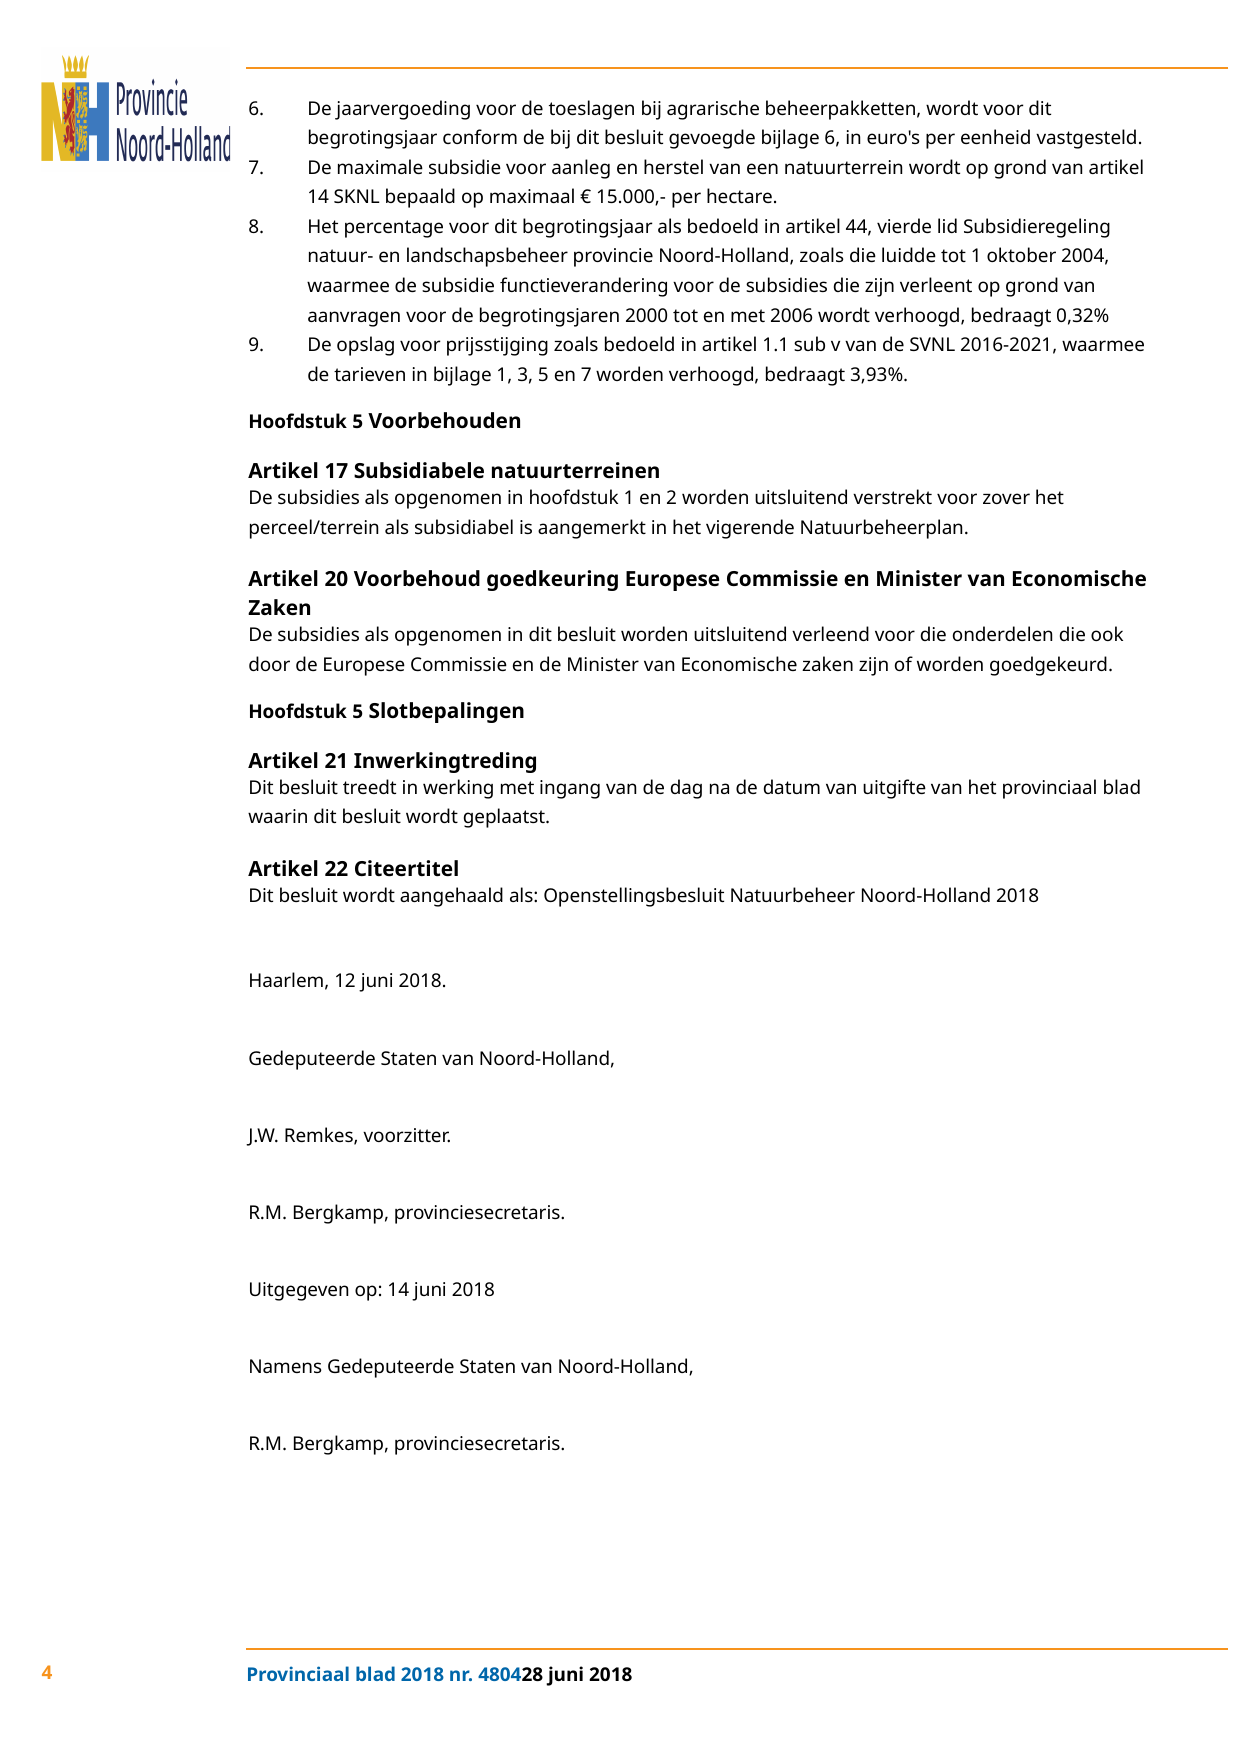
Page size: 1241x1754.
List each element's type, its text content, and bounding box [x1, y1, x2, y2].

list De jaarvergoeding voor de toeslagen bij agrarische beheerpakketten, wordt voor dit begrotingsjaar conform de bij dit besluit gevoegde bijlage 6, in euro's per eenheid vastgesteld. [248, 95, 1152, 150]
text Hoofdstuk 5 Voorbehouden [248, 407, 1152, 435]
text Artikel 22 Citeertitel [248, 854, 1152, 883]
list Het percentage voor dit begrotingsjaar als bedoeld in artikel 44, vierde lid Subsidieregeling natuur- en landschapsbeheer provincie Noord-Holland, zoals die luidde tot 1 oktober 2004, waarmee de subsidie functieverandering voor de subsidies die zijn verleent op grond van aanvragen voor de begrotingsjaren 2000 tot en met 2006 wordt verhoogd, bedraagt 0,32% [248, 213, 1152, 328]
text Artikel 17 Subsidiabele natuurterreinen [248, 456, 1152, 484]
text J.W. Remkes, voorzitter. [248, 1122, 1152, 1148]
text Hoofdstuk 5 Slotbepalingen [248, 696, 1152, 725]
text De subsidies als opgenomen in hoofdstuk 1 en 2 worden uitsluitend verstrekt voor zover het perceel/terrein als subsidiabel is aangemerkt in het vigerende Natuurbeheerplan. [248, 484, 1152, 540]
text Uitgegeven op: 14 juni 2018 [248, 1276, 1152, 1302]
text Dit besluit wordt aangehaald als: Openstellingsbesluit Natuurbeheer Noord-Holland 2018 [248, 883, 1152, 908]
text Dit besluit treedt in werking met ingang van de dag na de datum van uitgifte van het provinciaal blad waarin dit besluit wordt geplaatst. [248, 774, 1152, 829]
list De maximale subsidie voor aanleg en herstel van een natuurterrein wordt op grond van artikel 14 SKNL bepaald op maximaal € 15.000,- per hectare. [248, 154, 1152, 209]
list De opslag voor prijsstijging zoals bedoeld in artikel 1.1 sub v van de SVNL 2016-2021, waarmee de tarieven in bijlage 1, 3, 5 en 7 worden verhoogd, bedraagt 3,93%. [248, 331, 1152, 387]
text Artikel 20 Voorbehoud goedkeuring Europese Commissie en Minister van Economische Zaken [248, 564, 1152, 621]
text Gedeputeerde Staten van Noord-Holland, [248, 1045, 1152, 1070]
text De subsidies als opgenomen in dit besluit worden uitsluitend verleend voor die onderdelen die ook door de Europese Commissie en de Minister van Economische zaken zijn of worden goedgekeurd. [248, 621, 1152, 677]
text Namens Gedeputeerde Staten van Noord-Holland, [248, 1353, 1152, 1379]
text Artikel 21 Inwerkingtreding [248, 746, 1152, 774]
picture [41, 47, 231, 172]
text R.M. Bergkamp, provinciesecretaris. [248, 1199, 1152, 1225]
text R.M. Bergkamp, provinciesecretaris. [248, 1431, 1152, 1456]
text Haarlem, 12 juni 2018. [248, 967, 1152, 993]
